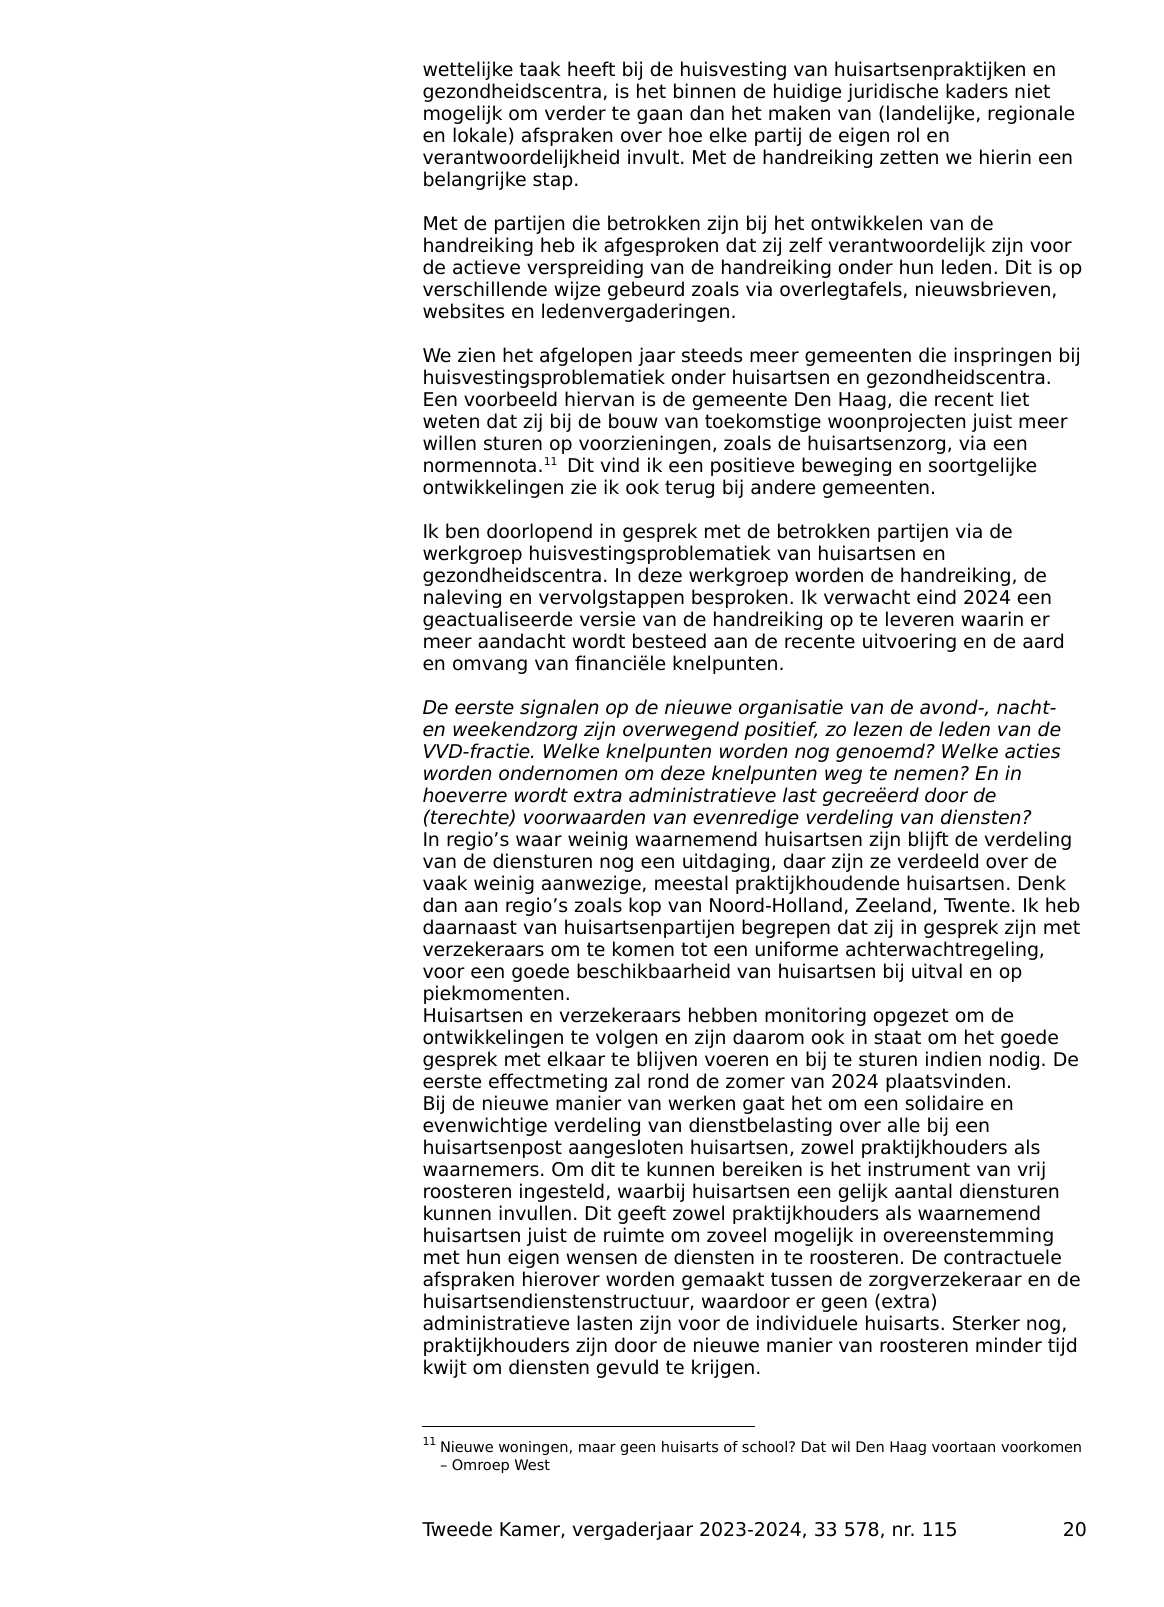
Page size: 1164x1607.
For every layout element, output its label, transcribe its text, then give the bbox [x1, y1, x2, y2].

text We zien het afgelopen jaar steeds meer gemeenten die inspringen bij huisvestingsproblematiek onder huisartsen en gezondheidscentra. Een voorbeeld hiervan is de gemeente Den Haag, die recent liet weten dat zij bij de bouw van toekomstige woonprojecten juist meer willen sturen op voorzieningen, zoals de huisartsenzorg, via een normennota. Dit vind ik een positieve beweging en soortgelijke ontwikkelingen zie ik ook terug bij andere gemeenten. [422, 345, 1087, 499]
text De eerste signalen op de nieuwe organisatie van de avond-, nacht- en weekendzorg zijn overwegend positief, zo lezen de leden van de VVD-fractie. Welke knelpunten worden nog genoemd? Welke acties worden ondernomen om deze knelpunten weg te nemen? En in hoeverre wordt extra administratieve last gecreëerd door de (terechte) voorwaarden van evenredige verdeling van diensten? [422, 697, 1087, 829]
text Bij de nieuwe manier van werken gaat het om een solidaire en evenwichtige verdeling van dienstbelasting over alle bij een huisartsenpost aangesloten huisartsen, zowel praktijkhouders als waarnemers. Om dit te kunnen bereiken is het instrument van vrij roosteren ingesteld, waarbij huisartsen een gelijk aantal diensturen kunnen invullen. Dit geeft zowel praktijkhouders als waarnemend huisartsen juist de ruimte om zoveel mogelijk in overeenstemming met hun eigen wensen de diensten in te roosteren. De contractuele afspraken hierover worden gemaakt tussen de zorgverzekeraar en de huisartsendienstenstructuur, waardoor er geen (extra) administratieve lasten zijn voor de individuele huisarts. Sterker nog, praktijkhouders zijn door de nieuwe manier van roosteren minder tijd kwijt om diensten gevuld te krijgen. [422, 1093, 1087, 1379]
text In regio’s waar weinig waarnemend huisartsen zijn blijft de verdeling van de diensturen nog een uitdaging, daar zijn ze verdeeld over de vaak weinig aanwezige, meestal praktijkhoudende huisartsen. Denk dan aan regio’s zoals kop van Noord-Holland, Zeeland, Twente. Ik heb daarnaast van huisartsenpartijen begrepen dat zij in gesprek zijn met verzekeraars om te komen tot een uniforme achterwachtregeling, voor een goede beschikbaarheid van huisartsen bij uitval en op piekmomenten. [422, 829, 1087, 1005]
text Nieuwe woningen, maar geen huisarts of school? Dat wil Den Haag voortaan voorkomen – Omroep West [422, 1435, 1087, 1474]
text Ik ben doorlopend in gesprek met de betrokken partijen via de werkgroep huisvestingsproblematiek van huisartsen en gezondheidscentra. In deze werkgroep worden de handreiking, de naleving en vervolgstappen besproken. Ik verwacht eind 2024 een geactualiseerde versie van de handreiking op te leveren waarin er meer aandacht wordt besteed aan de recente uitvoering en de aard en omvang van financiële knelpunten. [422, 521, 1087, 675]
text wettelijke taak heeft bij de huisvesting van huisartsenpraktijken en gezondheidscentra, is het binnen de huidige juridische kaders niet mogelijk om verder te gaan dan het maken van (landelijke, regionale en lokale) afspraken over hoe elke partij de eigen rol en verantwoordelijkheid invult. Met de handreiking zetten we hierin een belangrijke stap. [422, 59, 1087, 191]
text Huisartsen en verzekeraars hebben monitoring opgezet om de ontwikkelingen te volgen en zijn daarom ook in staat om het goede gesprek met elkaar te blijven voeren en bij te sturen indien nodig. De eerste effectmeting zal rond de zomer van 2024 plaatsvinden. [422, 1005, 1087, 1093]
text Met de partijen die betrokken zijn bij het ontwikkelen van de handreiking heb ik afgesproken dat zij zelf verantwoordelijk zijn voor de actieve verspreiding van de handreiking onder hun leden. Dit is op verschillende wijze gebeurd zoals via overlegtafels, nieuwsbrieven, websites en ledenvergaderingen. [422, 213, 1087, 323]
